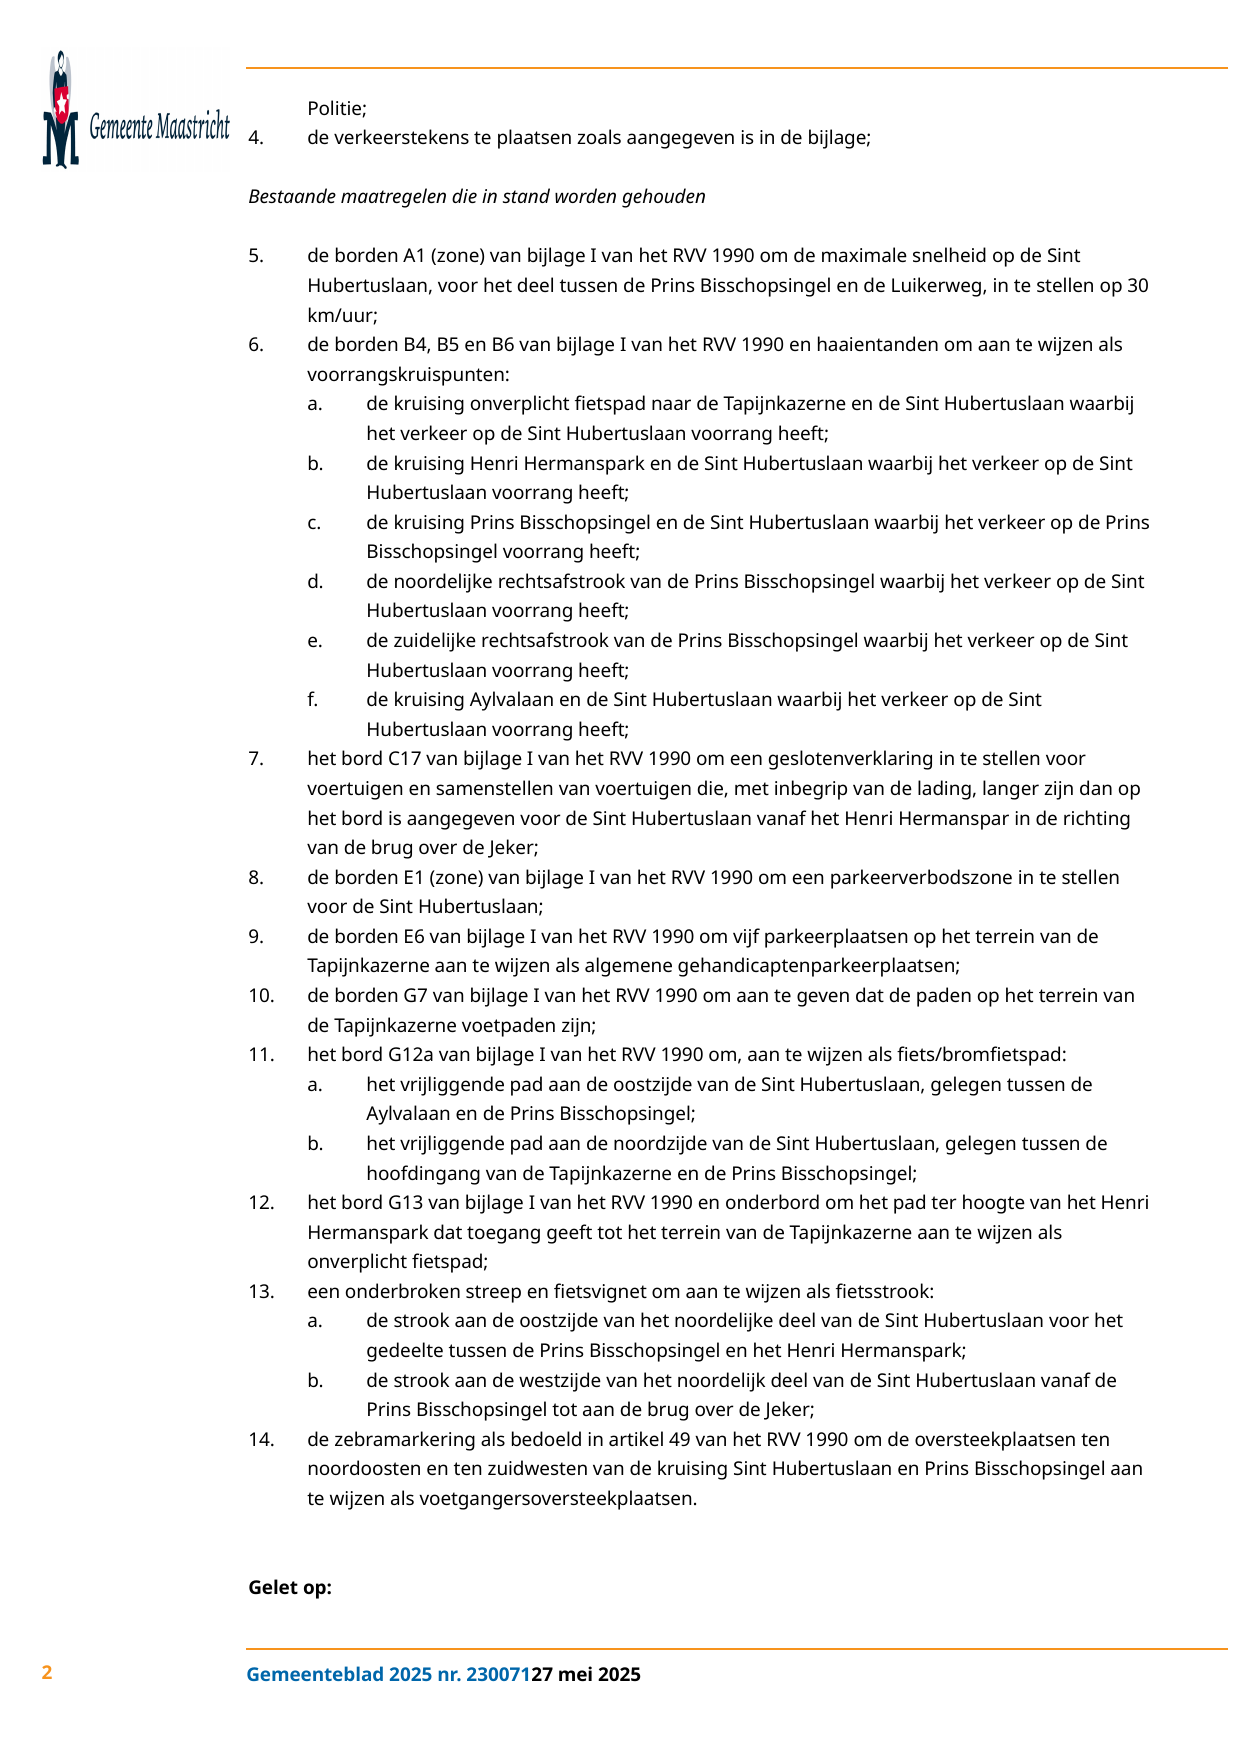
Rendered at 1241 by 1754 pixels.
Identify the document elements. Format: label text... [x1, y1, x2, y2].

picture [41, 47, 231, 172]
list de kruising onverplicht fietspad naar de Tapijnkazerne en de Sint Hubertuslaan waarbij het verkeer op de Sint Hubertuslaan voorrang heeft; [307, 391, 1152, 446]
list de verkeerstekens te plaatsen zoals aangegeven is in de bijlage; [248, 124, 1152, 150]
list de noordelijke rechtsafstrook van de Prins Bisschopsingel waarbij het verkeer op de Sint Hubertuslaan voorrang heeft; [307, 568, 1152, 623]
list het bord G12a van bijlage I van het RVV 1990 om, aan te wijzen als fiets/bromfietspad: [248, 1041, 1152, 1067]
list een onderbroken streep en fietsvignet om aan te wijzen als fietsstrook: [248, 1278, 1152, 1304]
list Politie; [248, 95, 1152, 121]
list de borden E6 van bijlage I van het RVV 1990 om vijf parkeerplaatsen op het terrein van de Tapijnkazerne aan te wijzen als algemene gehandicaptenparkeerplaatsen; [248, 923, 1152, 978]
list de strook aan de oostzijde van het noordelijke deel van de Sint Hubertuslaan voor het gedeelte tussen de Prins Bisschopsingel en het Henri Hermanspark; [307, 1308, 1152, 1363]
text Bestaande maatregelen die in stand worden gehouden [248, 183, 1152, 209]
list de zuidelijke rechtsafstrook van de Prins Bisschopsingel waarbij het verkeer op de Sint Hubertuslaan voorrang heeft; [307, 627, 1152, 683]
list de zebramarkering als bedoeld in artikel 49 van het RVV 1990 om de oversteekplaatsen ten noordoosten en ten zuidwesten van de kruising Sint Hubertuslaan en Prins Bisschopsingel aan te wijzen als voetgangersoversteekplaatsen. [248, 1426, 1152, 1511]
list de borden G7 van bijlage I van het RVV 1990 om aan te geven dat de paden op het terrein van de Tapijnkazerne voetpaden zijn; [248, 982, 1152, 1038]
list de borden E1 (zone) van bijlage I van het RVV 1990 om een parkeerverbodszone in te stellen voor de Sint Hubertuslaan; [248, 864, 1152, 919]
list het bord G13 van bijlage I van het RVV 1990 en onderbord om het pad ter hoogte van het Henri Hermanspark dat toegang geeft tot het terrein van de Tapijnkazerne aan te wijzen als onverplicht fietspad; [248, 1189, 1152, 1274]
text Gelet op: [248, 1574, 1152, 1600]
list de borden A1 (zone) van bijlage I van het RVV 1990 om de maximale snelheid op de Sint Hubertuslaan, voor het deel tussen de Prins Bisschopsingel en de Luikerweg, in te stellen op 30 km/uur; [248, 243, 1152, 328]
list de kruising Aylvalaan en de Sint Hubertuslaan waarbij het verkeer op de Sint Hubertuslaan voorrang heeft; [307, 686, 1152, 742]
list de kruising Prins Bisschopsingel en de Sint Hubertuslaan waarbij het verkeer op de Prins Bisschopsingel voorrang heeft; [307, 509, 1152, 564]
list de strook aan de westzijde van het noordelijk deel van de Sint Hubertuslaan vanaf de Prins Bisschopsingel tot aan de brug over de Jeker; [307, 1367, 1152, 1422]
list de borden B4, B5 en B6 van bijlage I van het RVV 1990 en haaientanden om aan te wijzen als voorrangskruispunten: [248, 331, 1152, 387]
list de kruising Henri Hermanspark en de Sint Hubertuslaan waarbij het verkeer op de Sint Hubertuslaan voorrang heeft; [307, 450, 1152, 505]
list het vrijliggende pad aan de noordzijde van de Sint Hubertuslaan, gelegen tussen de hoofdingang van de Tapijnkazerne en de Prins Bisschopsingel; [307, 1130, 1152, 1186]
list het bord C17 van bijlage I van het RVV 1990 om een geslotenverklaring in te stellen voor voertuigen en samenstellen van voertuigen die, met inbegrip van de lading, langer zijn dan op het bord is aangegeven voor de Sint Hubertuslaan vanaf het Henri Hermanspar in de richting van de brug over de Jeker; [248, 746, 1152, 860]
list het vrijliggende pad aan de oostzijde van de Sint Hubertuslaan, gelegen tussen de Aylvalaan en de Prins Bisschopsingel; [307, 1071, 1152, 1126]
